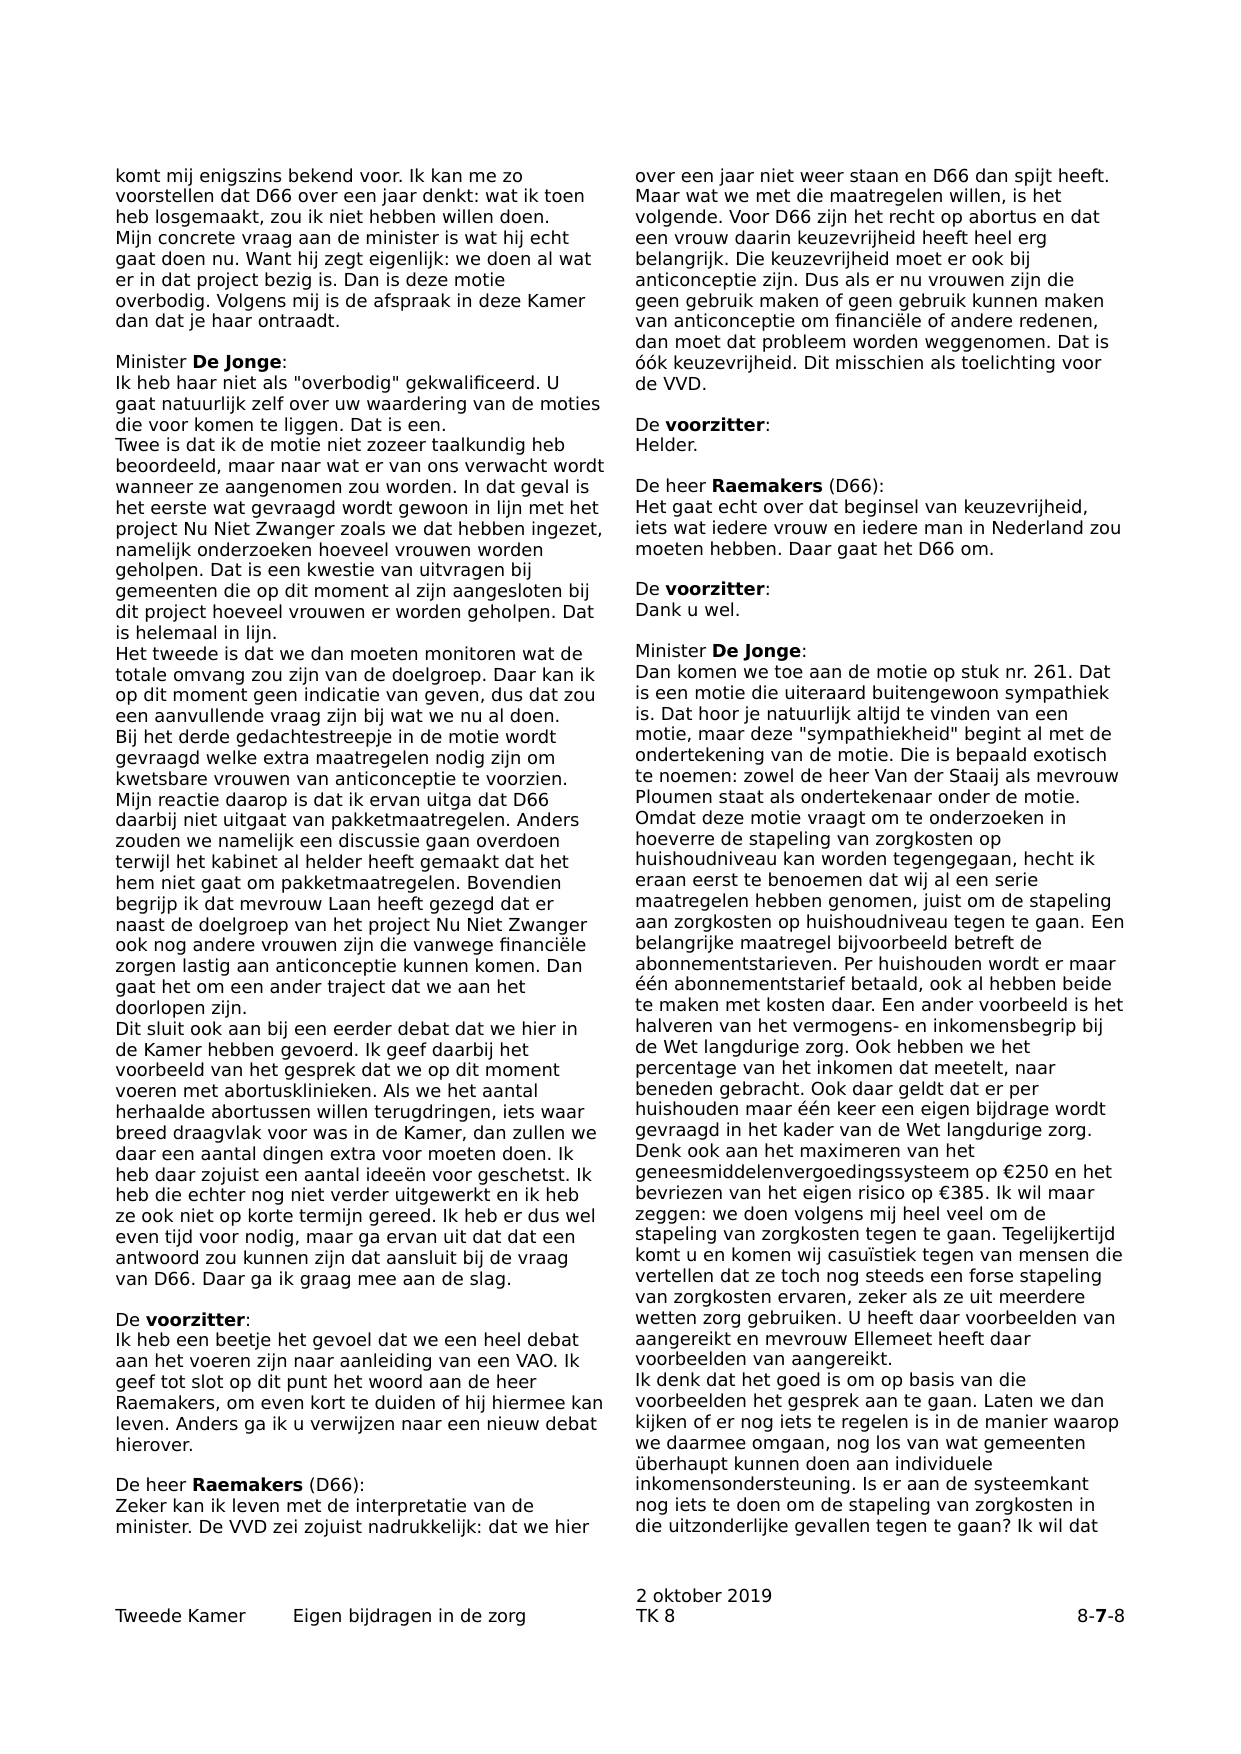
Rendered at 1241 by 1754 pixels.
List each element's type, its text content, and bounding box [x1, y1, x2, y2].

text Minister De Jonge: [115, 352, 605, 373]
text Bij het derde gedachtestreepje in de motie wordt gevraagd welke extra maatregelen nodig zijn om kwetsbare vrouwen van anticonceptie te voorzien. Mijn reactie daarop is dat ik ervan uitga dat D66 daarbij niet uitgaat van pakketmaatregelen. Anders zouden we namelijk een discussie gaan overdoen terwijl het kabinet al helder heeft gemaakt dat het hem niet gaat om pakketmaatregelen. Bovendien begrijp ik dat mevrouw Laan heeft gezegd dat er naast de doelgroep van het project Nu Niet Zwanger ook nog andere vrouwen zijn die vanwege financiële zorgen lastig aan anticonceptie kunnen komen. Dan gaat het om een ander traject dat we aan het doorlopen zijn. [115, 727, 605, 1018]
text Ik denk dat het goed is om op basis van die voorbeelden het gesprek aan te gaan. Laten we dan kijken of er nog iets te regelen is in de manier waarop we daarmee omgaan, nog los van wat gemeenten überhaupt kunnen doen aan individuele inkomensondersteuning. Is er aan de systeemkant nog iets te doen om de stapeling van zorgkosten in die uitzonderlijke gevallen tegen te gaan? Ik wil dat [635, 1370, 1125, 1537]
text Minister De Jonge: [635, 641, 1125, 662]
text Het tweede is dat we dan moeten monitoren wat de totale omvang zou zijn van de doelgroep. Daar kan ik op dit moment geen indicatie van geven, dus dat zou een aanvullende vraag zijn bij wat we nu al doen. [115, 643, 605, 727]
text Dan komen we toe aan de motie op stuk nr. 261. Dat is een motie die uiteraard buitengewoon sympathiek is. Dat hoor je natuurlijk altijd te vinden van een motie, maar deze "sympathiekheid" begint al met de ondertekening van de motie. Die is bepaald exotisch te noemen: zowel de heer Van der Staaij als mevrouw Ploumen staat als ondertekenaar onder de motie. [635, 662, 1125, 807]
text Het gaat echt over dat beginsel van keuzevrijheid, iets wat iedere vrouw en iedere man in Nederland zou moeten hebben. Daar gaat het D66 om. [635, 497, 1125, 559]
text De heer Raemakers (D66): [635, 476, 1125, 497]
text Dit sluit ook aan bij een eerder debat dat we hier in de Kamer hebben gevoerd. Ik geef daarbij het voorbeeld van het gesprek dat we op dit moment voeren met abortusklinieken. Als we het aantal herhaalde abortussen willen terugdringen, iets waar breed draagvlak voor was in de Kamer, dan zullen we daar een aantal dingen extra voor moeten doen. Ik heb daar zojuist een aantal ideeën voor geschetst. Ik heb die echter nog niet verder uitgewerkt en ik heb ze ook niet op korte termijn gereed. Ik heb er dus wel even tijd voor nodig, maar ga ervan uit dat dat een antwoord zou kunnen zijn dat aansluit bij de vraag van D66. Daar ga ik graag mee aan de slag. [115, 1018, 605, 1289]
text Omdat deze motie vraagt om te onderzoeken in hoeverre de stapeling van zorgkosten op huishoudniveau kan worden tegengegaan, hecht ik eraan eerst te benoemen dat wij al een serie maatregelen hebben genomen, juist om de stapeling aan zorgkosten op huishoudniveau tegen te gaan. Een belangrijke maatregel bijvoorbeeld betreft de abonnementstarieven. Per huishouden wordt er maar één abonnementstarief betaald, ook al hebben beide te maken met kosten daar. Een ander voorbeeld is het halveren van het vermogens- en inkomensbegrip bij de Wet langdurige zorg. Ook hebben we het percentage van het inkomen dat meetelt, naar beneden gebracht. Ook daar geldt dat er per huishouden maar één keer een eigen bijdrage wordt gevraagd in het kader van de Wet langdurige zorg. Denk ook aan het maximeren van het geneesmiddelenvergoedingssysteem op €250 en het bevriezen van het eigen risico op €385. Ik wil maar zeggen: we doen volgens mij heel veel om de stapeling van zorgkosten tegen te gaan. Tegelijkertijd komt u en komen wij casuïstiek tegen van mensen die vertellen dat ze toch nog steeds een forse stapeling van zorgkosten ervaren, zeker als ze uit meerdere wetten zorg gebruiken. U heeft daar voorbeelden van aangereikt en mevrouw Ellemeet heeft daar voorbeelden van aangereikt. [635, 807, 1125, 1370]
text Zeker kan ik leven met de interpretatie van de minister. De VVD zei zojuist nadrukkelijk: dat we hier [115, 1496, 605, 1537]
text De heer Raemakers (D66): [115, 1475, 605, 1496]
text komt mij enigszins bekend voor. Ik kan me zo voorstellen dat D66 over een jaar denkt: wat ik toen heb losgemaakt, zou ik niet hebben willen doen. [115, 165, 605, 228]
text Ik heb haar niet als "overbodig" gekwalificeerd. U gaat natuurlijk zelf over uw waardering van de moties die voor komen te liggen. Dat is een. [115, 373, 605, 435]
text over een jaar niet weer staan en D66 dan spijt heeft. Maar wat we met die maatregelen willen, is het volgende. Voor D66 zijn het recht op abortus en dat een vrouw daarin keuzevrijheid heeft heel erg belangrijk. Die keuzevrijheid moet er ook bij anticonceptie zijn. Dus als er nu vrouwen zijn die geen gebruik maken of geen gebruik kunnen maken van anticonceptie om financiële of andere redenen, dan moet dat probleem worden weggenomen. Dat is óók keuzevrijheid. Dit misschien als toelichting voor de VVD. [635, 165, 1125, 394]
text Mijn concrete vraag aan de minister is wat hij echt gaat doen nu. Want hij zegt eigenlijk: we doen al wat er in dat project bezig is. Dan is deze motie overbodig. Volgens mij is de afspraak in deze Kamer dan dat je haar ontraadt. [115, 228, 605, 332]
text De voorzitter: [635, 414, 1125, 435]
text Twee is dat ik de motie niet zozeer taalkundig heb beoordeeld, maar naar wat er van ons verwacht wordt wanneer ze aangenomen zou worden. In dat geval is het eerste wat gevraagd wordt gewoon in lijn met het project Nu Niet Zwanger zoals we dat hebben ingezet, namelijk onderzoeken hoeveel vrouwen worden geholpen. Dat is een kwestie van uitvragen bij gemeenten die op dit moment al zijn aangesloten bij dit project hoeveel vrouwen er worden geholpen. Dat is helemaal in lijn. [115, 435, 605, 643]
text Helder. [635, 435, 1125, 456]
text Ik heb een beetje het gevoel dat we een heel debat aan het voeren zijn naar aanleiding van een VAO. Ik geef tot slot op dit punt het woord aan de heer Raemakers, om even kort te duiden of hij hiermee kan leven. Anders ga ik u verwijzen naar een nieuw debat hierover. [115, 1330, 605, 1455]
text De voorzitter: [115, 1309, 605, 1330]
text De voorzitter: [635, 579, 1125, 600]
text Dank u wel. [635, 600, 1125, 621]
